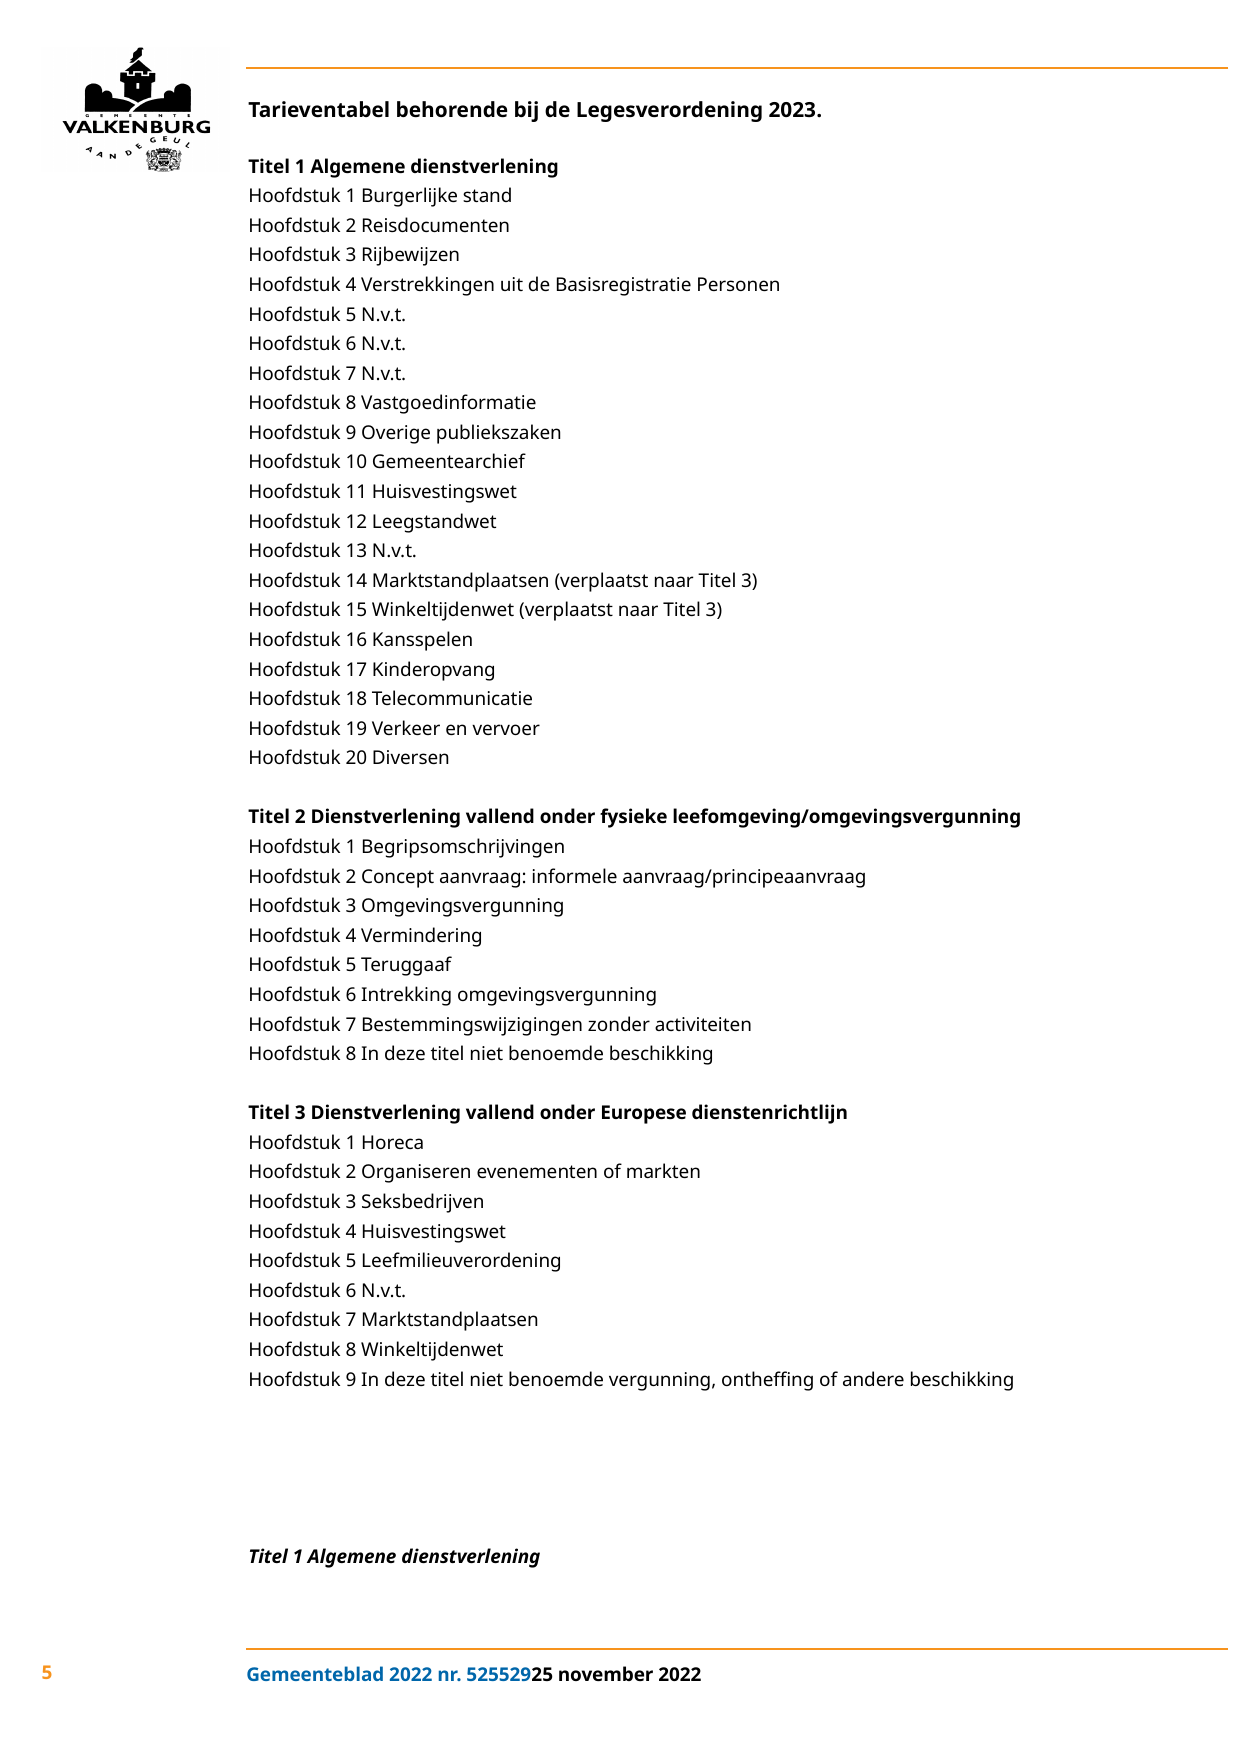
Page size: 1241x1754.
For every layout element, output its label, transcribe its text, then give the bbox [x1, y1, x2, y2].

text Hoofdstuk 8 Winkeltijdenwet [248, 1336, 1152, 1362]
text Hoofdstuk 6 N.v.t. [248, 1277, 1152, 1303]
text Hoofdstuk 3 Omgevingsvergunning [248, 892, 1152, 918]
text Hoofdstuk 20 Diversen [248, 744, 1152, 770]
text Hoofdstuk 18 Telecommunicatie [248, 685, 1152, 711]
text Hoofdstuk 11 Huisvestingswet [248, 478, 1152, 504]
picture [41, 47, 231, 172]
text Hoofdstuk 9 Overige publiekszaken [248, 419, 1152, 445]
text Hoofdstuk 10 Gemeentearchief [248, 449, 1152, 474]
text Tarieventabel behorende bij de Legesverordening 2023. [248, 95, 1152, 123]
text Hoofdstuk 8 Vastgoedinformatie [248, 389, 1152, 415]
text Hoofdstuk 6 N.v.t. [248, 330, 1152, 356]
text Hoofdstuk 19 Verkeer en vervoer [248, 715, 1152, 741]
text Hoofdstuk 8 In deze titel niet benoemde beschikking [248, 1040, 1152, 1066]
text Hoofdstuk 9 In deze titel niet benoemde vergunning, ontheffing of andere beschikking [248, 1366, 1152, 1392]
text Hoofdstuk 15 Winkeltijdenwet (verplaatst naar Titel 3) [248, 597, 1152, 622]
text Hoofdstuk 5 Teruggaaf [248, 952, 1152, 977]
text Titel 1 Algemene dienstverlening [248, 1543, 1152, 1569]
text Hoofdstuk 1 Burgerlijke stand [248, 182, 1152, 208]
text Hoofdstuk 5 N.v.t. [248, 301, 1152, 327]
text Titel 1 Algemene dienstverlening [248, 153, 1152, 179]
text Hoofdstuk 1 Begripsomschrijvingen [248, 833, 1152, 859]
text Hoofdstuk 2 Organiseren evenementen of markten [248, 1159, 1152, 1184]
text Hoofdstuk 1 Horeca [248, 1129, 1152, 1155]
text Hoofdstuk 4 Huisvestingswet [248, 1218, 1152, 1244]
text Hoofdstuk 3 Rijbewijzen [248, 242, 1152, 267]
text Hoofdstuk 3 Seksbedrijven [248, 1188, 1152, 1214]
text Hoofdstuk 13 N.v.t. [248, 537, 1152, 563]
text Hoofdstuk 17 Kinderopvang [248, 656, 1152, 682]
text Hoofdstuk 12 Leegstandwet [248, 508, 1152, 534]
text Hoofdstuk 14 Marktstandplaatsen (verplaatst naar Titel 3) [248, 567, 1152, 593]
text Hoofdstuk 6 Intrekking omgevingsvergunning [248, 981, 1152, 1007]
text Titel 2 Dienstverlening vallend onder fysieke leefomgeving/omgevingsvergunning [248, 804, 1152, 829]
text Hoofdstuk 4 Verstrekkingen uit de Basisregistratie Personen [248, 271, 1152, 297]
text Hoofdstuk 2 Concept aanvraag: informele aanvraag/principeaanvraag [248, 863, 1152, 889]
text Hoofdstuk 4 Vermindering [248, 922, 1152, 948]
text Hoofdstuk 7 Bestemmingswijzigingen zonder activiteiten [248, 1011, 1152, 1037]
text Hoofdstuk 16 Kansspelen [248, 626, 1152, 652]
text Hoofdstuk 5 Leefmilieuverordening [248, 1247, 1152, 1273]
text Hoofdstuk 7 Marktstandplaatsen [248, 1307, 1152, 1332]
text Titel 3 Dienstverlening vallend onder Europese dienstenrichtlijn [248, 1099, 1152, 1125]
text Hoofdstuk 2 Reisdocumenten [248, 212, 1152, 238]
text Hoofdstuk 7 N.v.t. [248, 360, 1152, 386]
